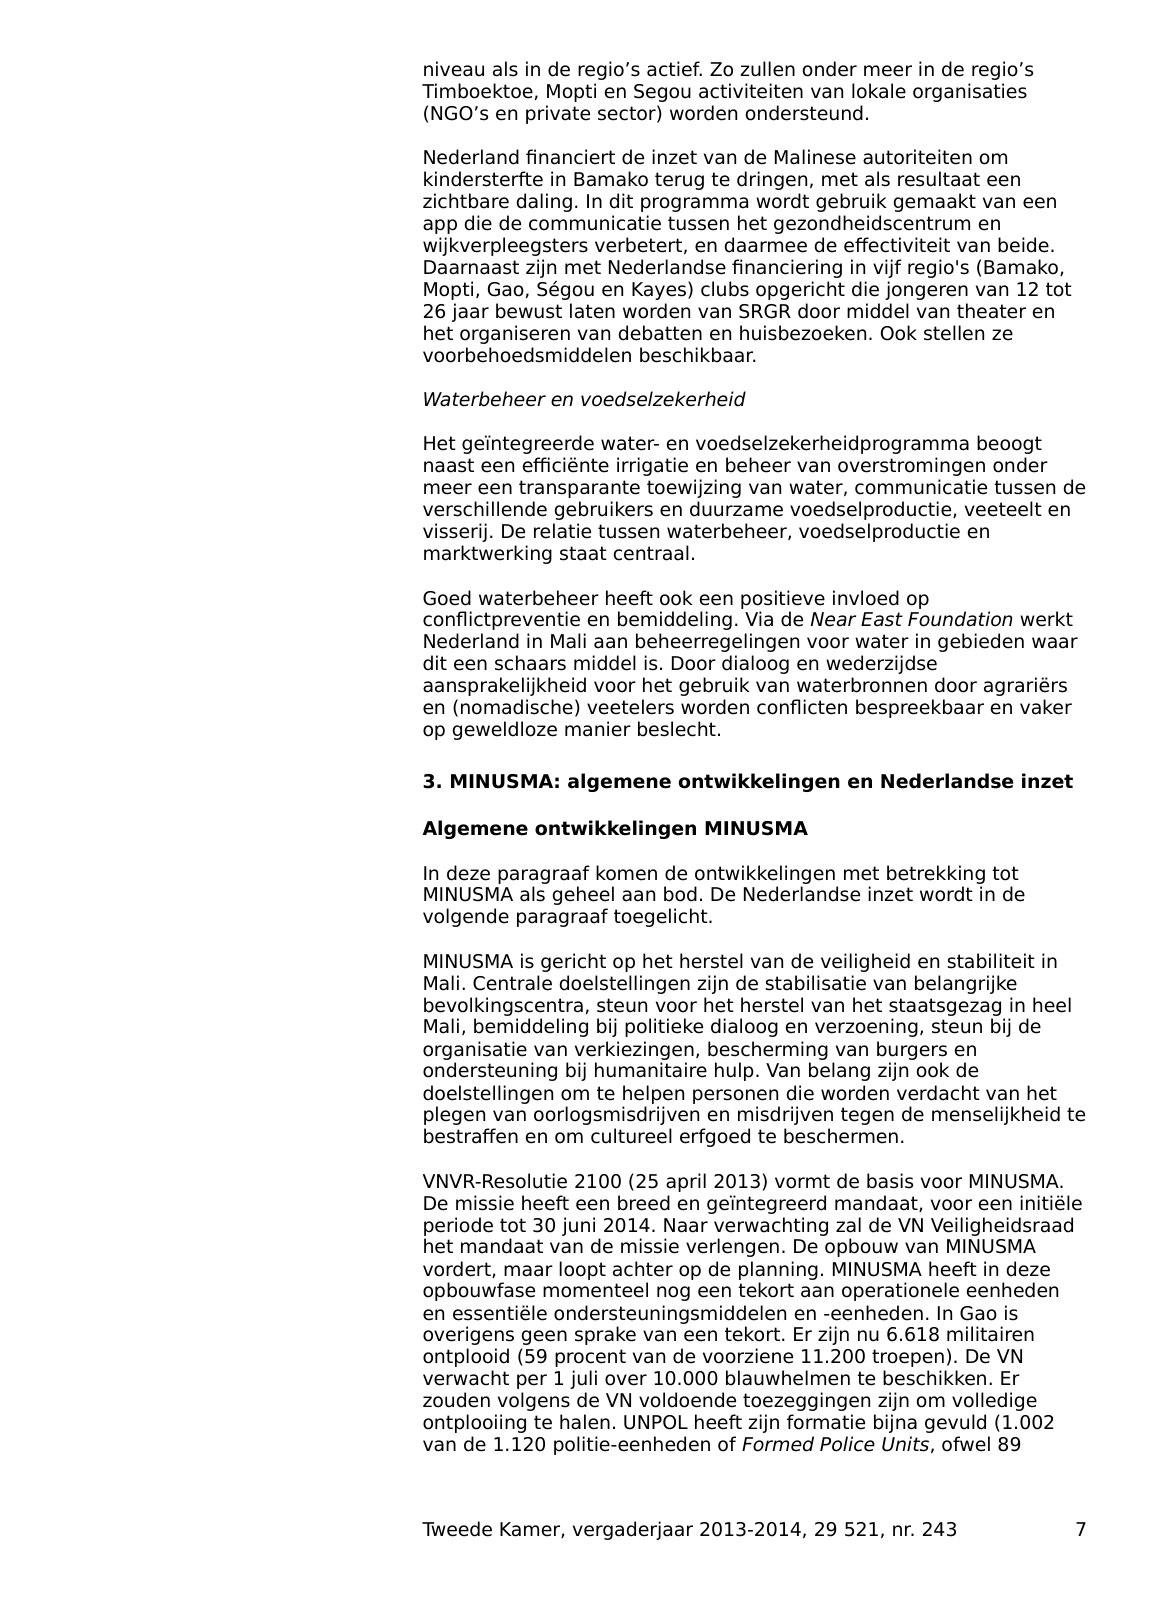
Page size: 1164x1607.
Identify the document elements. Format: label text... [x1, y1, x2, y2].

text niveau als in de regio’s actief. Zo zullen onder meer in de regio’s Timboektoe, Mopti en Segou activiteiten van lokale organisaties (NGO’s en private sector) worden ondersteund. [422, 59, 1087, 125]
text MINUSMA is gericht op het herstel van de veiligheid en stabiliteit in Mali. Centrale doelstellingen zijn de stabilisatie van belangrijke bevolkingscentra, steun voor het herstel van het staatsgezag in heel Mali, bemiddeling bij politieke dialoog en verzoening, steun bij de organisatie van verkiezingen, bescherming van burgers en ondersteuning bij humanitaire hulp. Van belang zijn ook de doelstellingen om te helpen personen die worden verdacht van het plegen van oorlogsmisdrijven en misdrijven tegen de menselijkheid te bestraffen en om cultureel erfgoed te beschermen. [422, 951, 1087, 1148]
text Nederland financiert de inzet van de Malinese autoriteiten om kindersterfte in Bamako terug te dringen, met als resultaat een zichtbare daling. In dit programma wordt gebruik gemaakt van een app die de communicatie tussen het gezondheidscentrum en wijkverpleegsters verbetert, en daarmee de effectiviteit van beide. Daarnaast zijn met Nederlandse financiering in vijf regio's (Bamako, Mopti, Gao, Ségou en Kayes) clubs opgericht die jongeren van 12 tot 26 jaar bewust laten worden van SRGR door middel van theater en het organiseren van debatten en huisbezoeken. Ook stellen ze voorbehoedsmiddelen beschikbaar. [422, 147, 1087, 367]
text Het geïntegreerde water- en voedselzekerheidprogramma beoogt naast een efficiënte irrigatie en beheer van overstromingen onder meer een transparante toewijzing van water, communicatie tussen de verschillende gebruikers en duurzame voedselproductie, veeteelt en visserij. De relatie tussen waterbeheer, voedselproductie en marktwerking staat centraal. [422, 433, 1087, 565]
text Goed waterbeheer heeft ook een positieve invloed op conflictpreventie en bemiddeling. Via de Near East Foundation werkt Nederland in Mali aan beheerregelingen voor water in gebieden waar dit een schaars middel is. Door dialoog en wederzijdse aansprakelijkheid voor het gebruik van waterbronnen door agrariërs en (nomadische) veetelers worden conflicten bespreekbaar en vaker op geweldloze manier beslecht. [422, 587, 1087, 741]
text VNVR-Resolutie 2100 (25 april 2013) vormt de basis voor MINUSMA. De missie heeft een breed en geïntegreerd mandaat, voor een initiële periode tot 30 juni 2014. Naar verwachting zal de VN Veiligheidsraad het mandaat van de missie verlengen. De opbouw van MINUSMA vordert, maar loopt achter op de planning. MINUSMA heeft in deze opbouwfase momenteel nog een tekort aan operationele eenheden en essentiële ondersteuningsmiddelen en -eenheden. In Gao is overigens geen sprake van een tekort. Er zijn nu 6.618 militairen ontplooid (59 procent van de voorziene 11.200 troepen). De VN verwacht per 1 juli over 10.000 blauwhelmen te beschikken. Er zouden volgens de VN voldoende toezeggingen zijn om volledige ontplooiing te halen. UNPOL heeft zijn formatie bijna gevuld (1.002 van de 1.120 politie-eenheden of Formed Police Units, ofwel 89 [422, 1171, 1087, 1456]
subtitle 3. MINUSMA: algemene ontwikkelingen en Nederlandse inzet [422, 771, 1087, 793]
text In deze paragraaf komen de ontwikkelingen met betrekking tot MINUSMA als geheel aan bod. De Nederlandse inzet wordt in de volgende paragraaf toegelicht. [422, 862, 1087, 928]
subtitle Algemene ontwikkelingen MINUSMA [422, 818, 1087, 840]
subtitle Waterbeheer en voedselzekerheid [422, 389, 1087, 411]
